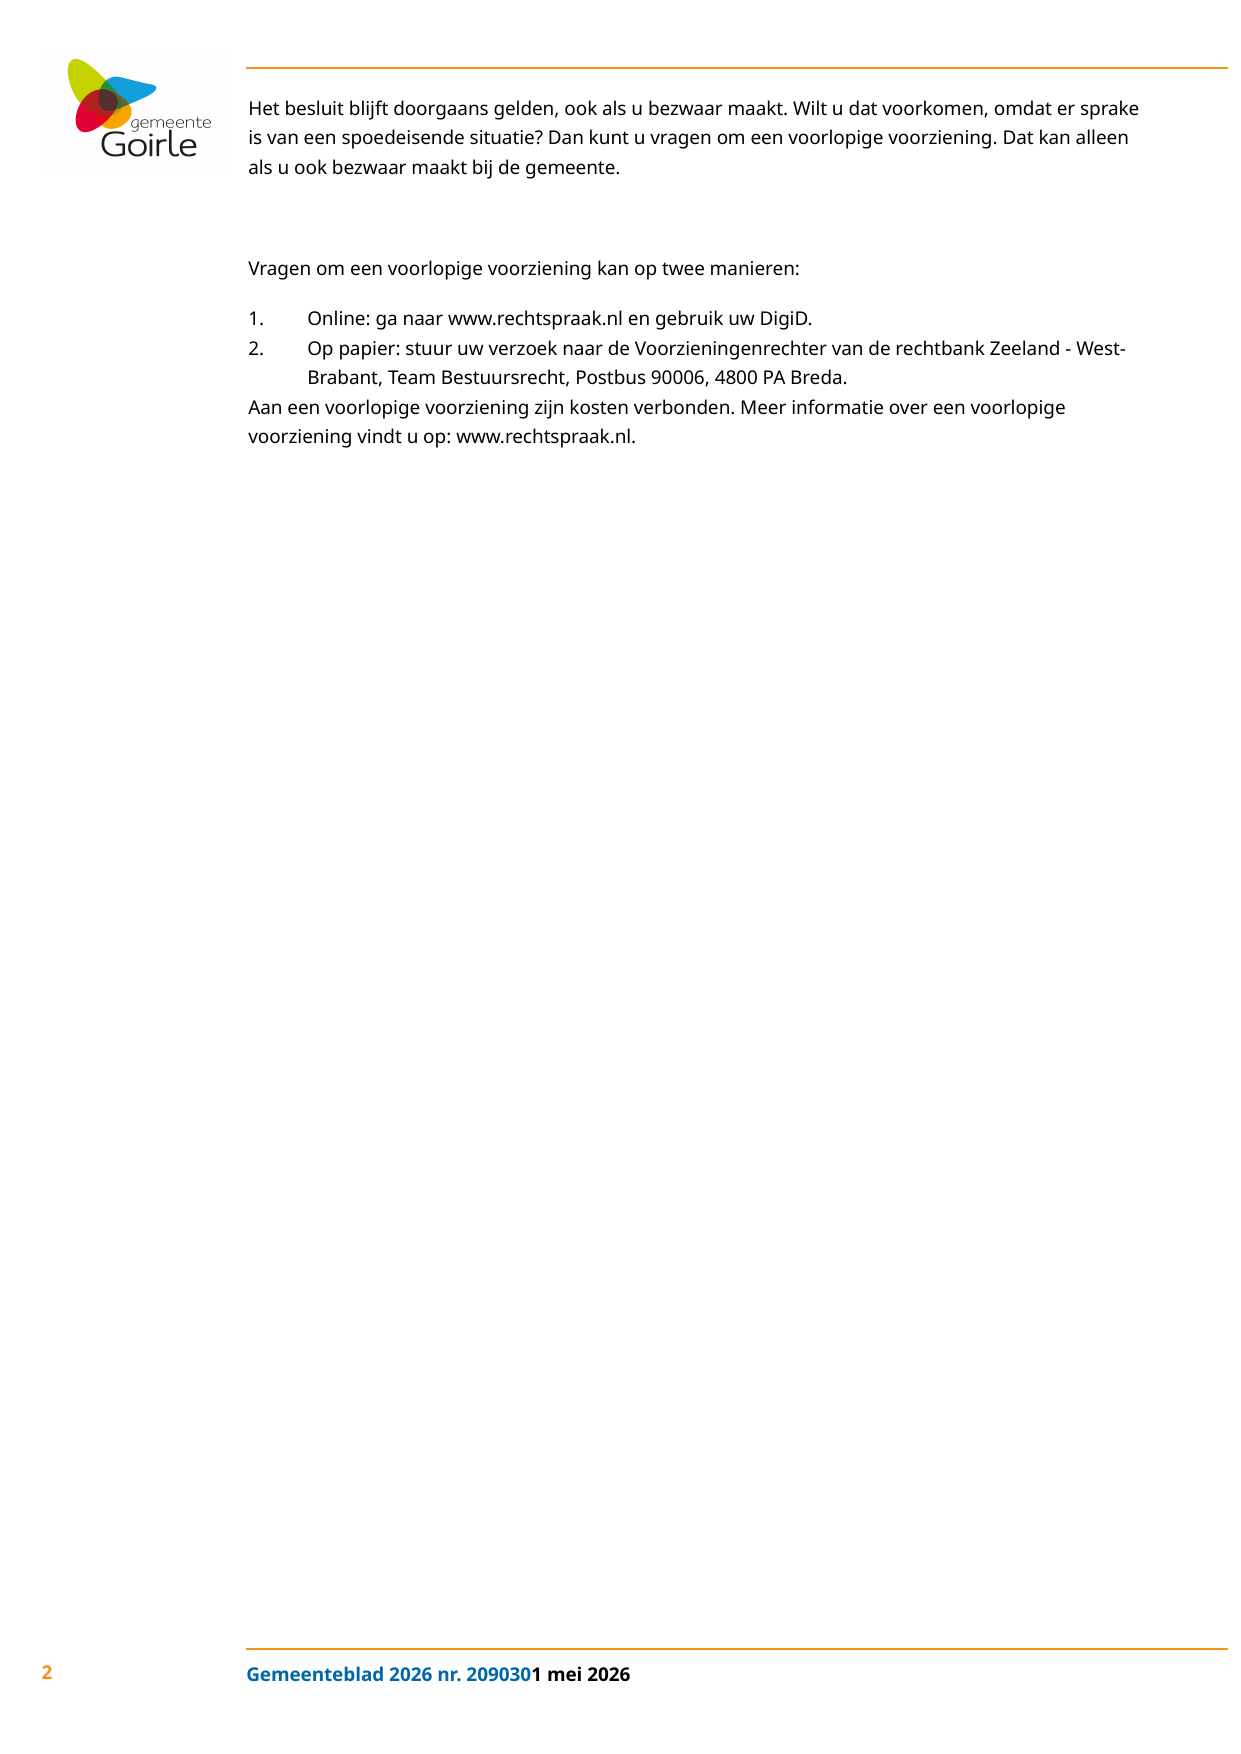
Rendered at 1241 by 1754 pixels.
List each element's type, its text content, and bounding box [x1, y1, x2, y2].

picture [41, 47, 231, 172]
list Online: ga naar www.rechtspraak.nl en gebruik uw DigiD. [248, 305, 1152, 331]
list Op papier: stuur uw verzoek naar de Voorzieningenrechter van de rechtbank Zeeland - West-Brabant, Team Bestuursrecht, Postbus 90006, 4800 PA Breda. [248, 335, 1152, 390]
text Aan een voorlopige voorziening zijn kosten verbonden. Meer informatie over een voorlopige voorziening vindt u op: www.rechtspraak.nl. [248, 394, 1152, 449]
text Het besluit blijft doorgaans gelden, ook als u bezwaar maakt. Wilt u dat voorkomen, omdat er sprake is van een spoedeisende situatie? Dan kunt u vragen om een voorlopige voorziening. Dat kan alleen als u ook bezwaar maakt bij de gemeente. [248, 95, 1152, 180]
text Vragen om een voorlopige voorziening kan op twee manieren: [248, 255, 1152, 281]
